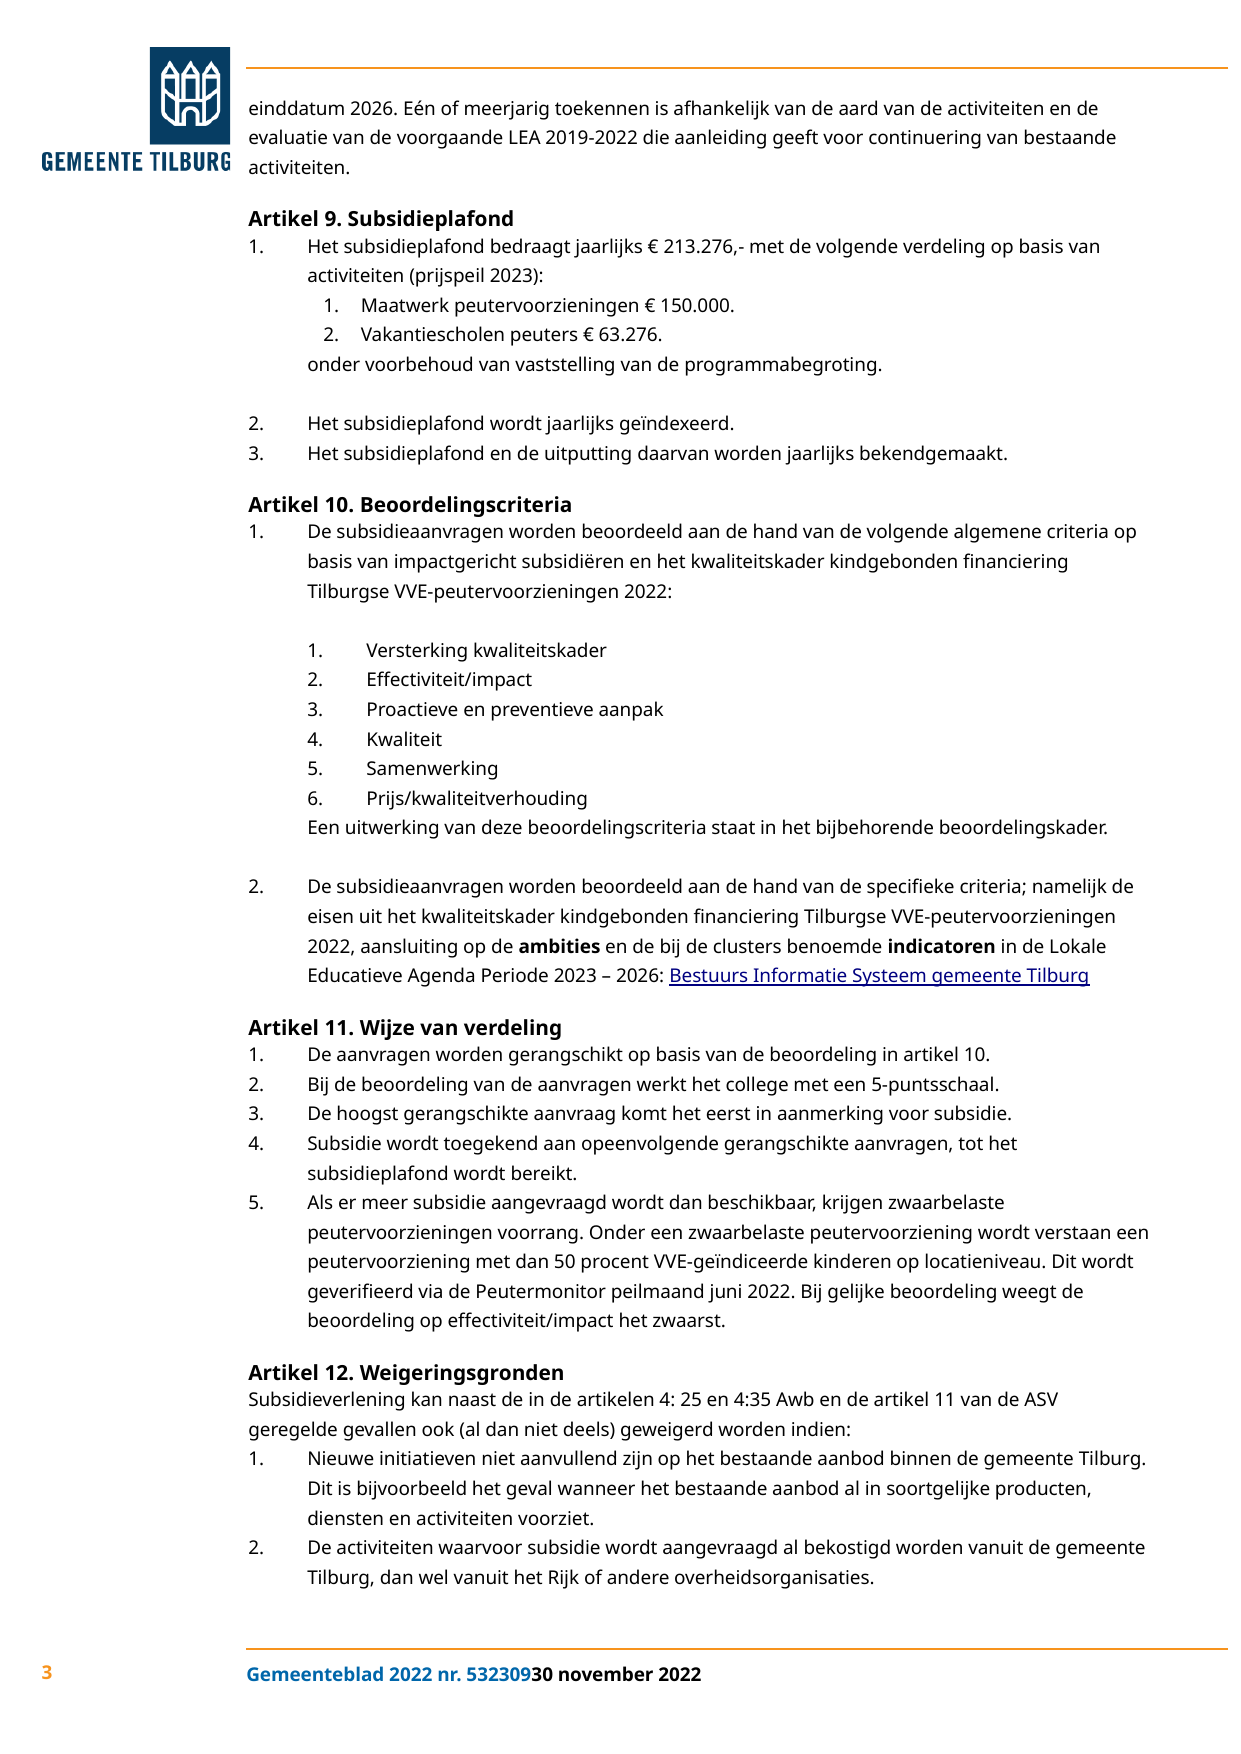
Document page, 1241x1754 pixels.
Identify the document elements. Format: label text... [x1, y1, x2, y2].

picture [41, 47, 231, 172]
list De hoogst gerangschikte aanvraag komt het eerst in aanmerking voor subsidie. [248, 1101, 1152, 1126]
list Versterking kwaliteitskader [307, 637, 1152, 663]
list De activiteiten waarvoor subsidie wordt aangevraagd al bekostigd worden vanuit de gemeente Tilburg, dan wel vanuit het Rijk of andere overheidsorganisaties. [248, 1534, 1152, 1590]
list Maatwerk peutervoorzieningen € 150.000. [323, 292, 1152, 318]
list Samenwerking [307, 755, 1152, 781]
text Artikel 12. Weigeringsgronden [248, 1358, 1152, 1386]
list Prijs/kwaliteitverhouding [307, 785, 1152, 811]
list Het subsidieplafond en de uitputting daarvan worden jaarlijks bekendgemaakt. [248, 440, 1152, 466]
list onder voorbehoud van vaststelling van de programmabegroting. [248, 351, 1152, 377]
list De subsidieaanvragen worden beoordeeld aan de hand van de specifieke criteria; namelijk de eisen uit het kwaliteitskader kindgebonden financiering Tilburgse VVE-peutervoorzieningen 2022, aansluiting op de ambities en de bij de clusters benoemde indicatoren in de Lokale Educatieve Agenda Periode 2023 – 2026: Bestuurs Informatie Systeem gemeente Tilburg [248, 874, 1152, 988]
list Vakantiescholen peuters € 63.276. [323, 322, 1152, 347]
text Subsidieverlening kan naast de in de artikelen 4: 25 en 4:35 Awb en de artikel 11 van de ASV geregelde gevallen ook (al dan niet deels) geweigerd worden indien: [248, 1386, 1152, 1442]
text Artikel 9. Subsidieplafond [248, 204, 1152, 233]
list Nieuwe initiatieven niet aanvullend zijn op het bestaande aanbod binnen de gemeente Tilburg. Dit is bijvoorbeeld het geval wanneer het bestaande aanbod al in soortgelijke producten, diensten en activiteiten voorziet. [248, 1446, 1152, 1531]
text Artikel 11. Wijze van verdeling [248, 1013, 1152, 1041]
list Proactieve en preventieve aanpak [307, 696, 1152, 722]
text Artikel 10. Beoordelingscriteria [248, 490, 1152, 519]
list Een uitwerking van deze beoordelingscriteria staat in het bijbehorende beoordelingskader. [248, 814, 1152, 840]
list De aanvragen worden gerangschikt op basis van de beoordeling in artikel 10. [248, 1041, 1152, 1067]
list Het subsidieplafond wordt jaarlijks geïndexeerd. [248, 410, 1152, 436]
list Het subsidieplafond bedraagt jaarlijks € 213.276,- met de volgende verdeling op basis van activiteiten (prijspeil 2023): [248, 233, 1152, 288]
list Als er meer subsidie aangevraagd wordt dan beschikbaar, krijgen zwaarbelaste peutervoorzieningen voorrang. Onder een zwaarbelaste peutervoorziening wordt verstaan een peutervoorziening met dan 50 procent VVE-geïndiceerde kinderen op locatieniveau. Dit wordt geverifieerd via de Peutermonitor peilmaand juni 2022. Bij gelijke beoordeling weegt de beoordeling op effectiviteit/impact het zwaarst. [248, 1189, 1152, 1333]
list Subsidie wordt toegekend aan opeenvolgende gerangschikte aanvragen, tot het subsidieplafond wordt bereikt. [248, 1130, 1152, 1185]
list De subsidieaanvragen worden beoordeeld aan de hand van de volgende algemene criteria op basis van impactgericht subsidiëren en het kwaliteitskader kindgebonden financiering Tilburgse VVE-peutervoorzieningen 2022: [248, 519, 1152, 604]
text einddatum 2026. Eén of meerjarig toekennen is afhankelijk van de aard van de activiteiten en de evaluatie van de voorgaande LEA 2019-2022 die aanleiding geeft voor continuering van bestaande activiteiten. [248, 95, 1152, 180]
list Kwaliteit [307, 726, 1152, 752]
list Effectiviteit/impact [307, 667, 1152, 692]
list Bij de beoordeling van de aanvragen werkt het college met een 5-puntsschaal. [248, 1071, 1152, 1097]
